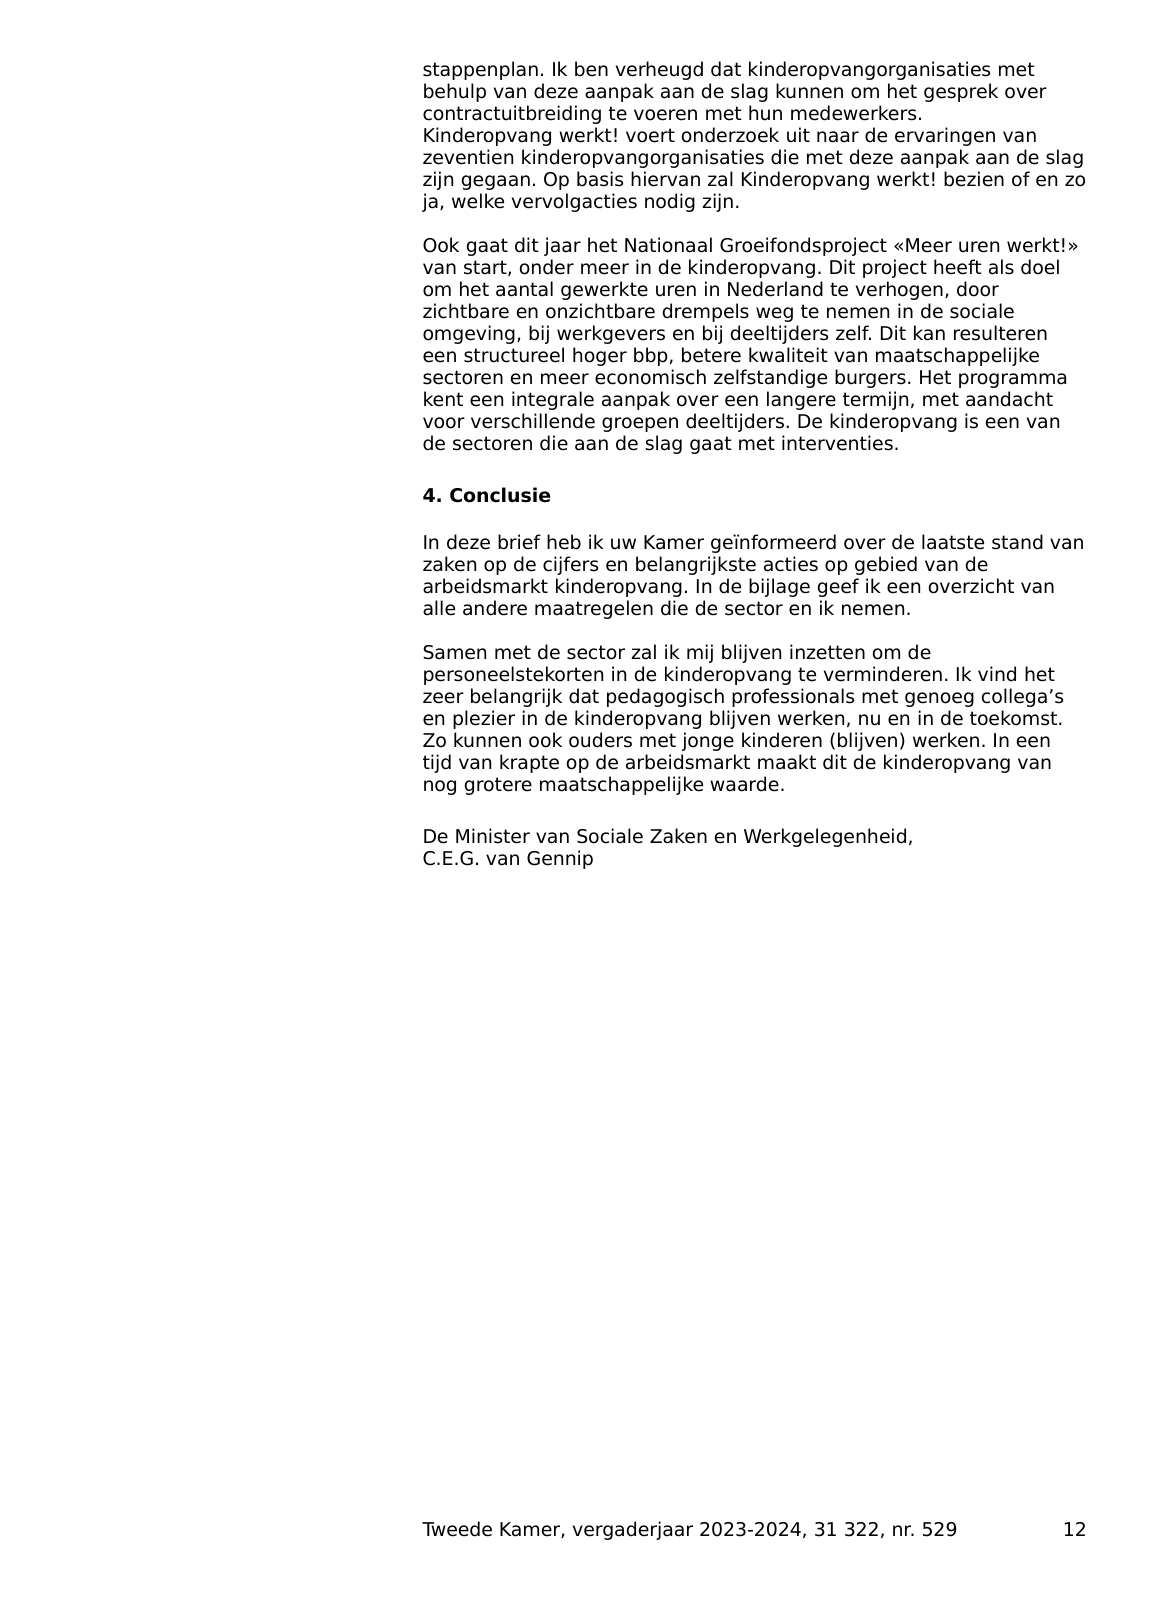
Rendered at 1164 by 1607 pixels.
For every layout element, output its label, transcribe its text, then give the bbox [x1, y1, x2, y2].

text Ook gaat dit jaar het Nationaal Groeifondsproject «Meer uren werkt!» van start, onder meer in de kinderopvang. Dit project heeft als doel om het aantal gewerkte uren in Nederland te verhogen, door zichtbare en onzichtbare drempels weg te nemen in de sociale omgeving, bij werkgevers en bij deeltijders zelf. Dit kan resulteren een structureel hoger bbp, betere kwaliteit van maatschappelijke sectoren en meer economisch zelfstandige burgers. Het programma kent een integrale aanpak over een langere termijn, met aandacht voor verschillende groepen deeltijders. De kinderopvang is een van de sectoren die aan de slag gaat met interventies. [422, 235, 1087, 455]
text stappenplan. Ik ben verheugd dat kinderopvangorganisaties met behulp van deze aanpak aan de slag kunnen om het gesprek over contractuitbreiding te voeren met hun medewerkers. [422, 59, 1087, 125]
text Kinderopvang werkt! voert onderzoek uit naar de ervaringen van zeventien kinderopvangorganisaties die met deze aanpak aan de slag zijn gegaan. Op basis hiervan zal Kinderopvang werkt! bezien of en zo ja, welke vervolgacties nodig zijn. [422, 125, 1087, 213]
text De Minister van Sociale Zaken en Werkgelegenheid, C.E.G. van Gennip [422, 826, 1087, 870]
text Samen met de sector zal ik mij blijven inzetten om de personeelstekorten in de kinderopvang te verminderen. Ik vind het zeer belangrijk dat pedagogisch professionals met genoeg collega’s en plezier in de kinderopvang blijven werken, nu en in de toekomst. Zo kunnen ook ouders met jonge kinderen (blijven) werken. In een tijd van krapte op de arbeidsmarkt maakt dit de kinderopvang van nog grotere maatschappelijke waarde. [422, 642, 1087, 796]
text In deze brief heb ik uw Kamer geïnformeerd over de laatste stand van zaken op de cijfers en belangrijkste acties op gebied van de arbeidsmarkt kinderopvang. In de bijlage geef ik een overzicht van alle andere maatregelen die de sector en ik nemen. [422, 532, 1087, 620]
subtitle 4. Conclusie [422, 485, 1087, 507]
